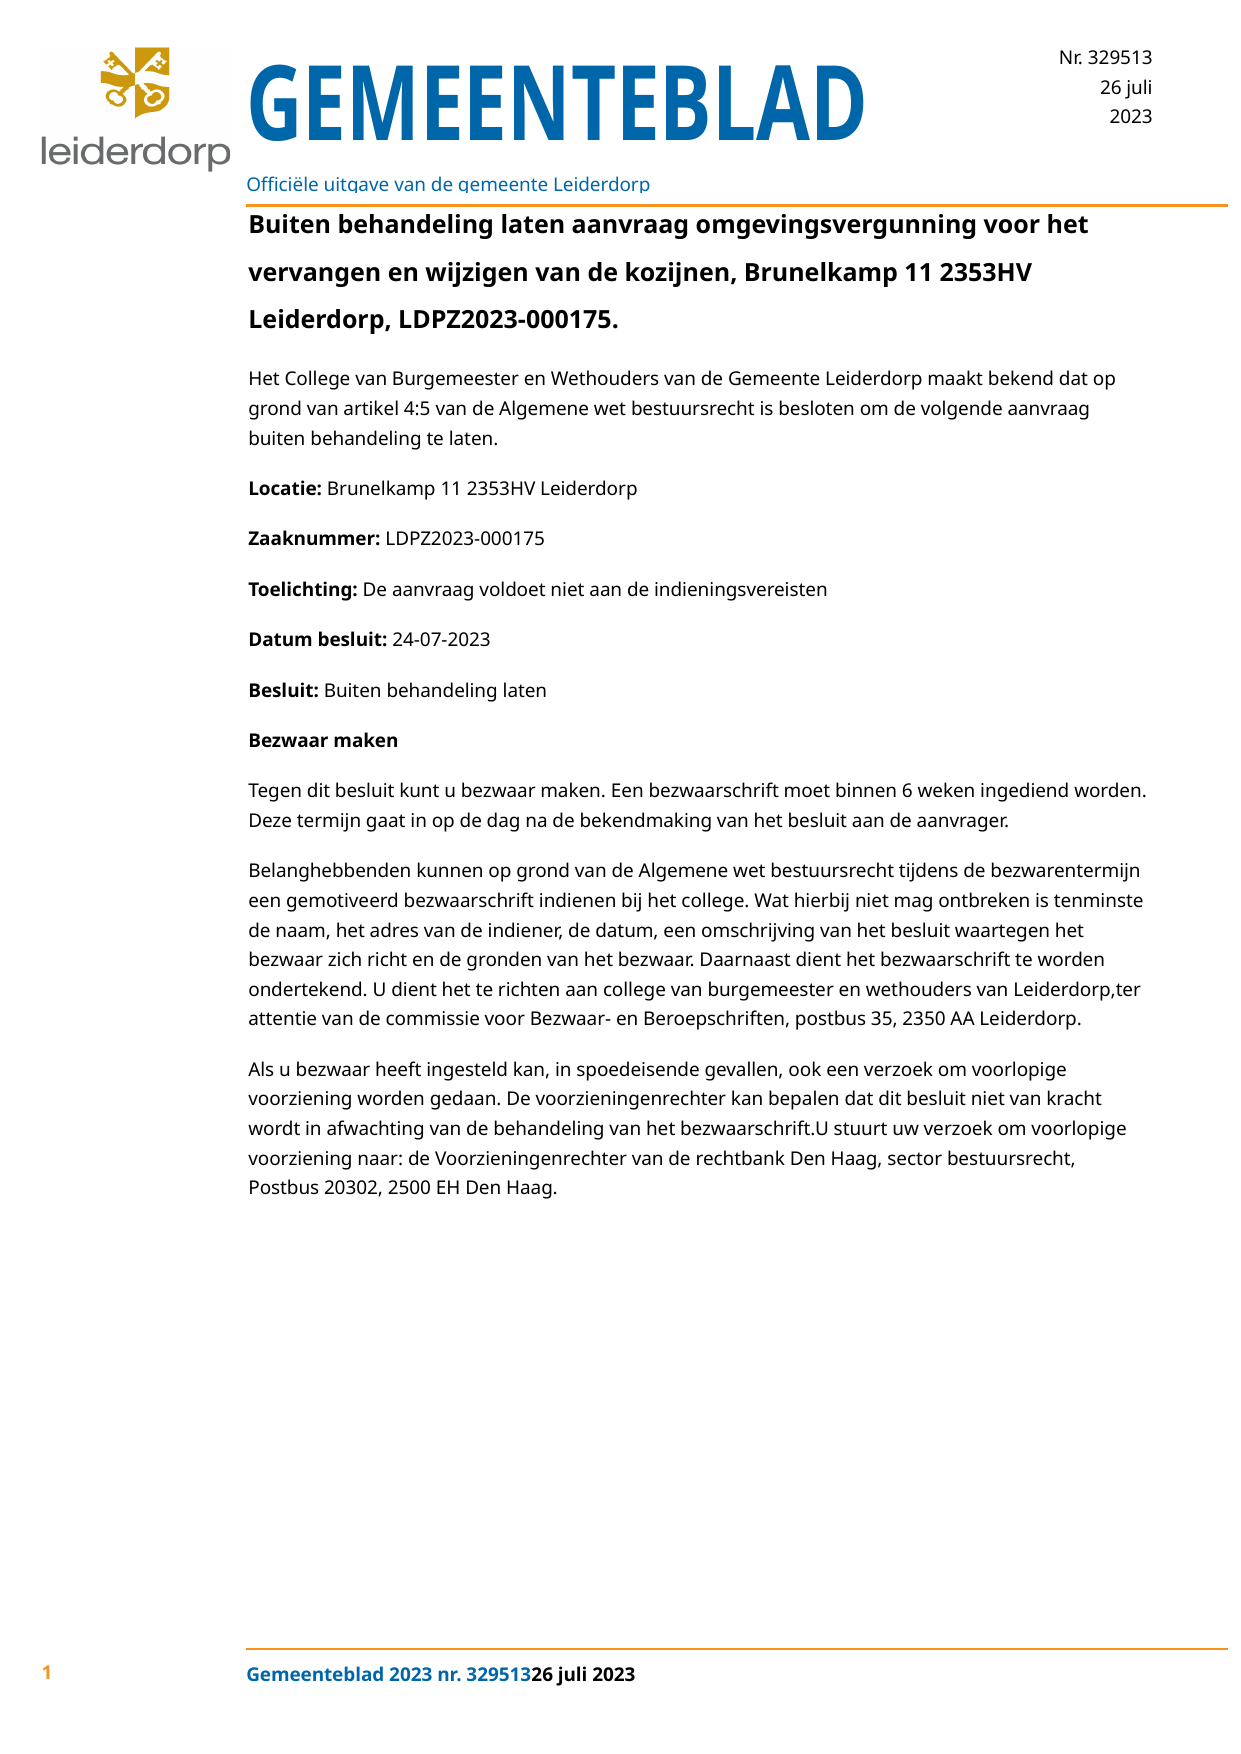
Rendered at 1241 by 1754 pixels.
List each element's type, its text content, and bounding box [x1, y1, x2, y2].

text Belanghebbenden kunnen op grond van de Algemene wet bestuursrecht tijdens de bezwarentermijn een gemotiveerd bezwaarschrift indienen bij het college. Wat hierbij niet mag ontbreken is tenminste de naam, het adres van de indiener, de datum, een omschrijving van het besluit waartegen het bezwaar zich richt en de gronden van het bezwaar. Daarnaast dient het bezwaarschrift te worden ondertekend. U dient het te richten aan college van burgemeester en wethouders van Leiderdorp,ter attentie van de commissie voor Bezwaar- en Beroepschriften, postbus 35, 2350 AA Leiderdorp. [248, 858, 1152, 1031]
text Buiten behandeling laten aanvraag omgevingsvergunning voor het vervangen en wijzigen van de kozijnen, Brunelkamp 11 2353HV Leiderdorp, LDPZ2023-000175. [248, 207, 1152, 336]
text Besluit: Buiten behandeling laten [248, 677, 1152, 702]
text Als u bezwaar heeft ingesteld kan, in spoedeisende gevallen, ook een verzoek om voorlopige voorziening worden gedaan. De voorzieningenrechter kan bepalen dat dit besluit niet van kracht wordt in afwachting van de behandeling van het bezwaarschrift.U stuurt uw verzoek om voorlopige voorziening naar: de Voorzieningenrechter van de rechtbank Den Haag, sector bestuursrecht, Postbus 20302, 2500 EH Den Haag. [248, 1056, 1152, 1200]
text Locatie: Brunelkamp 11 2353HV Leiderdorp [248, 475, 1152, 501]
text Tegen dit besluit kunt u bezwaar maken. Een bezwaarschrift moet binnen 6 weken ingediend worden. Deze termijn gaat in op de dag na de bekendmaking van het besluit aan de aanvrager. [248, 778, 1152, 833]
picture [41, 47, 231, 172]
text Het College van Burgemeester en Wethouders van de Gemeente Leiderdorp maakt bekend dat op grond van artikel 4:5 van de Algemene wet bestuursrecht is besloten om de volgende aanvraag buiten behandeling te laten. [248, 366, 1152, 450]
text Toelichting: De aanvraag voldoet niet aan de indieningsvereisten [248, 576, 1152, 602]
text Zaaknummer: LDPZ2023-000175 [248, 526, 1152, 551]
text Datum besluit: 24-07-2023 [248, 626, 1152, 652]
text Bezwaar maken [248, 727, 1152, 753]
